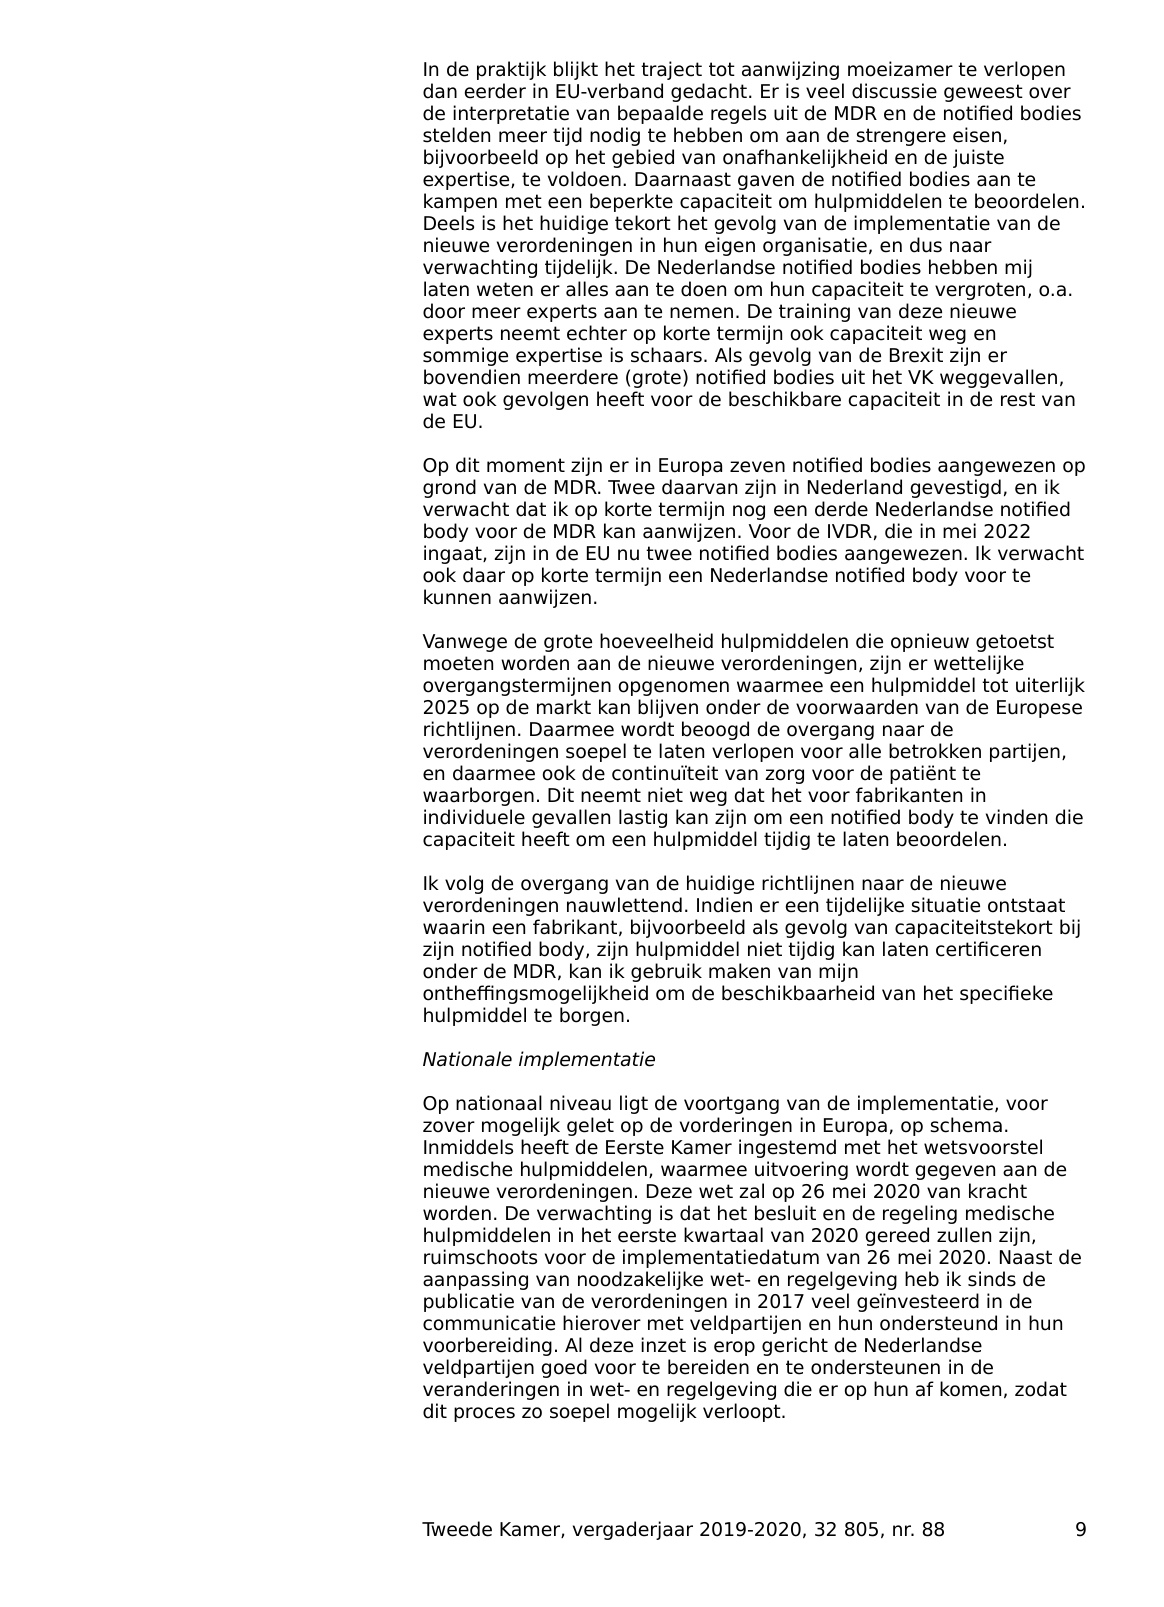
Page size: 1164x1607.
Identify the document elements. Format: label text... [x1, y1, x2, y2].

text Ik volg de overgang van de huidige richtlijnen naar de nieuwe verordeningen nauwlettend. Indien er een tijdelijke situatie ontstaat waarin een fabrikant, bijvoorbeeld als gevolg van capaciteitstekort bij zijn notified body, zijn hulpmiddel niet tijdig kan laten certificeren onder de MDR, kan ik gebruik maken van mijn ontheffingsmogelijkheid om de beschikbaarheid van het specifieke hulpmiddel te borgen. [422, 873, 1087, 1027]
text In de praktijk blijkt het traject tot aanwijzing moeizamer te verlopen dan eerder in EU-verband gedacht. Er is veel discussie geweest over de interpretatie van bepaalde regels uit de MDR en de notified bodies stelden meer tijd nodig te hebben om aan de strengere eisen, bijvoorbeeld op het gebied van onafhankelijkheid en de juiste expertise, te voldoen. Daarnaast gaven de notified bodies aan te kampen met een beperkte capaciteit om hulpmiddelen te beoordelen. Deels is het huidige tekort het gevolg van de implementatie van de nieuwe verordeningen in hun eigen organisatie, en dus naar verwachting tijdelijk. De Nederlandse notified bodies hebben mij laten weten er alles aan te doen om hun capaciteit te vergroten, o.a. door meer experts aan te nemen. De training van deze nieuwe experts neemt echter op korte termijn ook capaciteit weg en sommige expertise is schaars. Als gevolg van de Brexit zijn er bovendien meerdere (grote) notified bodies uit het VK weggevallen, wat ook gevolgen heeft voor de beschikbare capaciteit in de rest van de EU. [422, 59, 1087, 433]
text Op dit moment zijn er in Europa zeven notified bodies aangewezen op grond van de MDR. Twee daarvan zijn in Nederland gevestigd, en ik verwacht dat ik op korte termijn nog een derde Nederlandse notified body voor de MDR kan aanwijzen. Voor de IVDR, die in mei 2022 ingaat, zijn in de EU nu twee notified bodies aangewezen. Ik verwacht ook daar op korte termijn een Nederlandse notified body voor te kunnen aanwijzen. [422, 455, 1087, 609]
text Op nationaal niveau ligt de voortgang van de implementatie, voor zover mogelijk gelet op de vorderingen in Europa, op schema. Inmiddels heeft de Eerste Kamer ingestemd met het wetsvoorstel medische hulpmiddelen, waarmee uitvoering wordt gegeven aan de nieuwe verordeningen. Deze wet zal op 26 mei 2020 van kracht worden. De verwachting is dat het besluit en de regeling medische hulpmiddelen in het eerste kwartaal van 2020 gereed zullen zijn, ruimschoots voor de implementatiedatum van 26 mei 2020. Naast de aanpassing van noodzakelijke wet- en regelgeving heb ik sinds de publicatie van de verordeningen in 2017 veel geïnvesteerd in de communicatie hierover met veldpartijen en hun ondersteund in hun voorbereiding. Al deze inzet is erop gericht de Nederlandse veldpartijen goed voor te bereiden en te ondersteunen in de veranderingen in wet- en regelgeving die er op hun af komen, zodat dit proces zo soepel mogelijk verloopt. [422, 1093, 1087, 1423]
subtitle Nationale implementatie [422, 1049, 1087, 1071]
text Vanwege de grote hoeveelheid hulpmiddelen die opnieuw getoetst moeten worden aan de nieuwe verordeningen, zijn er wettelijke overgangstermijnen opgenomen waarmee een hulpmiddel tot uiterlijk 2025 op de markt kan blijven onder de voorwaarden van de Europese richtlijnen. Daarmee wordt beoogd de overgang naar de verordeningen soepel te laten verlopen voor alle betrokken partijen, en daarmee ook de continuïteit van zorg voor de patiënt te waarborgen. Dit neemt niet weg dat het voor fabrikanten in individuele gevallen lastig kan zijn om een notified body te vinden die capaciteit heeft om een hulpmiddel tijdig te laten beoordelen. [422, 631, 1087, 851]
